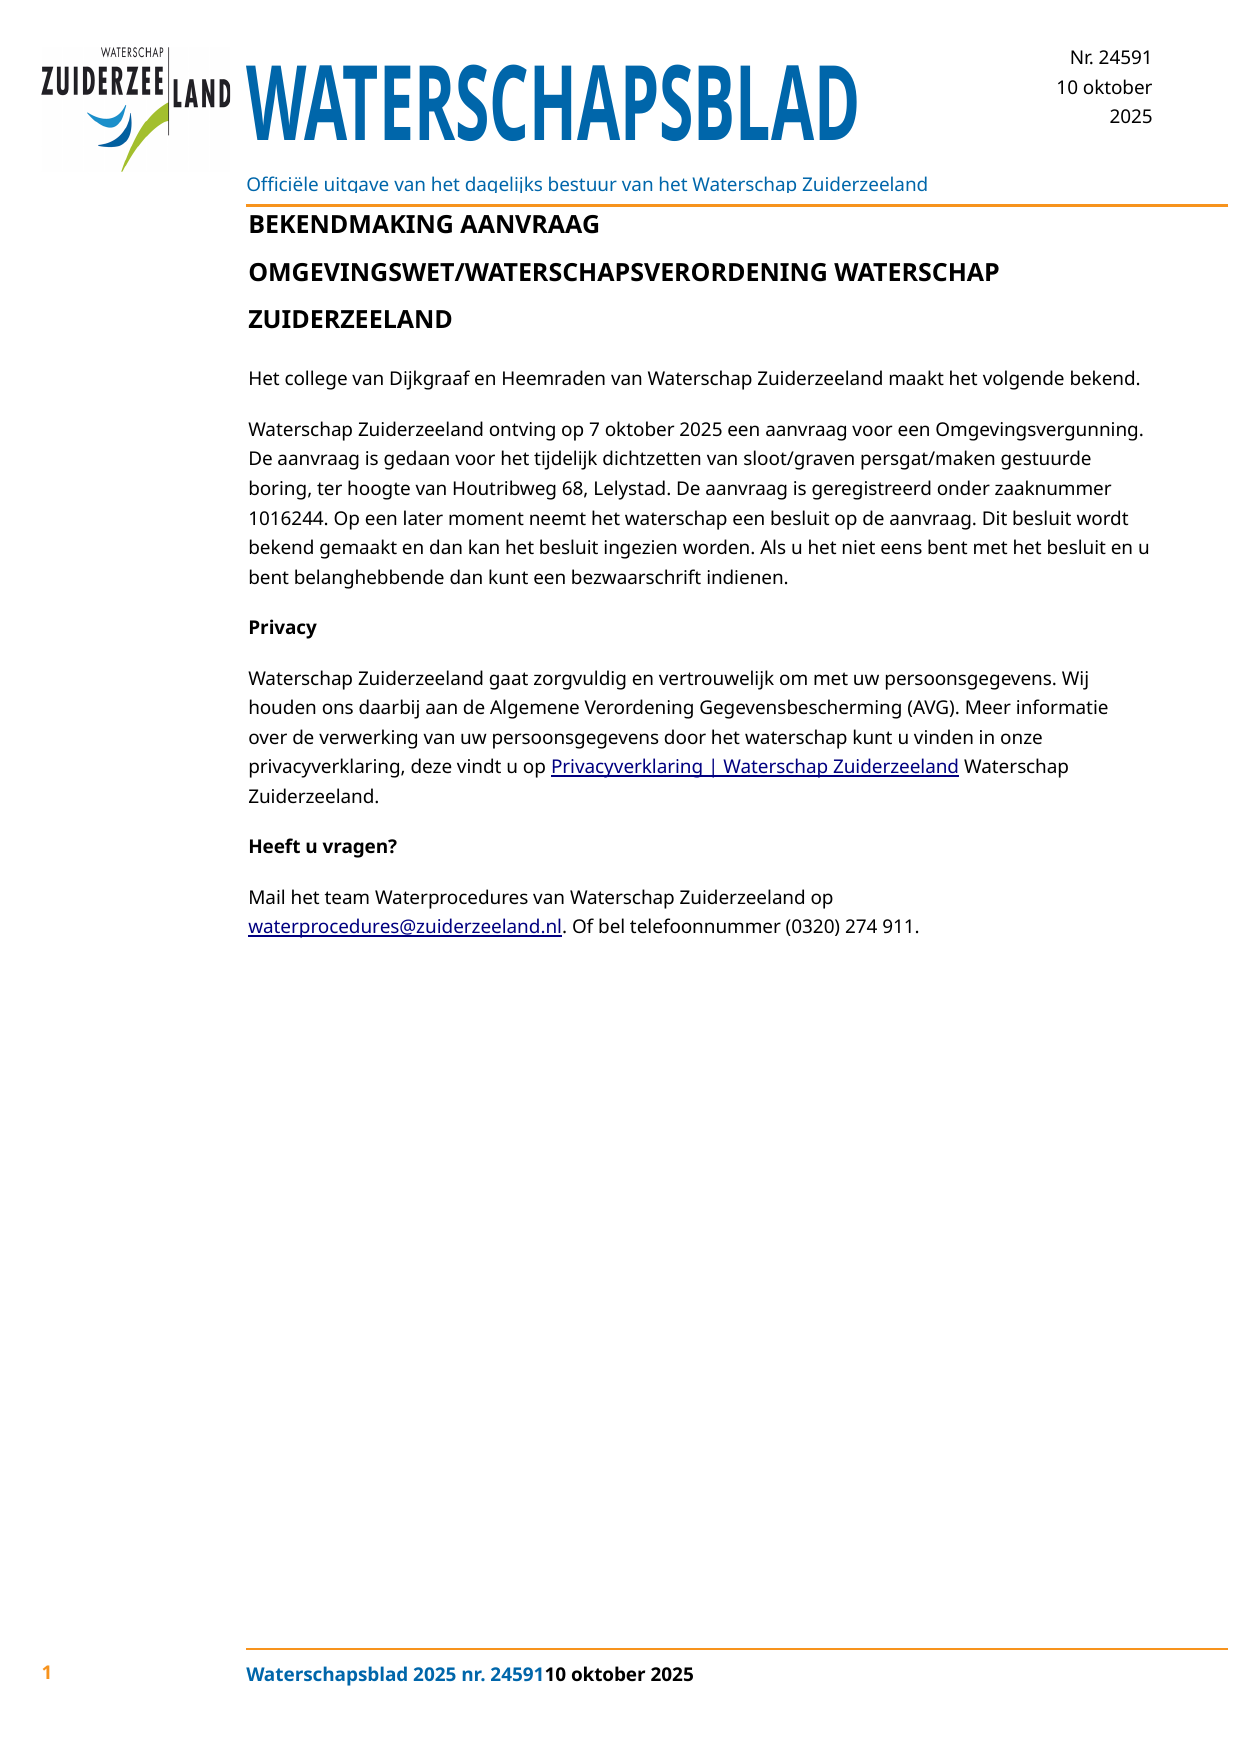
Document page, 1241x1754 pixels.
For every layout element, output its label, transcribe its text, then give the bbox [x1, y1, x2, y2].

text Privacy [248, 614, 1152, 640]
text Het college van Dijkgraaf en Heemraden van Waterschap Zuiderzeeland maakt het volgende bekend. [248, 366, 1152, 391]
text Heeft u vragen? [248, 833, 1152, 859]
picture [41, 47, 231, 172]
text Mail het team Waterprocedures van Waterschap Zuiderzeeland op waterprocedures@zuiderzeeland.nl. Of bel telefoonnummer (0320) 274 911. [248, 884, 1152, 939]
text BEKENDMAKING AANVRAAG OMGEVINGSWET/WATERSCHAPSVERORDENING WATERSCHAP ZUIDERZEELAND [248, 207, 1152, 336]
text Waterschap Zuiderzeeland gaat zorgvuldig en vertrouwelijk om met uw persoonsgegevens. Wij houden ons daarbij aan de Algemene Verordening Gegevensbescherming (AVG). Meer informatie over de verwerking van uw persoonsgegevens door het waterschap kunt u vinden in onze privacyverklaring, deze vindt u op Privacyverklaring | Waterschap Zuiderzeeland Waterschap Zuiderzeeland. [248, 665, 1152, 809]
text Waterschap Zuiderzeeland ontving op 7 oktober 2025 een aanvraag voor een Omgevingsvergunning. De aanvraag is gedaan voor het tijdelijk dichtzetten van sloot/graven persgat/maken gestuurde boring, ter hoogte van Houtribweg 68, Lelystad. De aanvraag is geregistreerd onder zaaknummer 1016244. Op een later moment neemt het waterschap een besluit op de aanvraag. Dit besluit wordt bekend gemaakt en dan kan het besluit ingezien worden. Als u het niet eens bent met het besluit en u bent belanghebbende dan kunt een bezwaarschrift indienen. [248, 416, 1152, 589]
